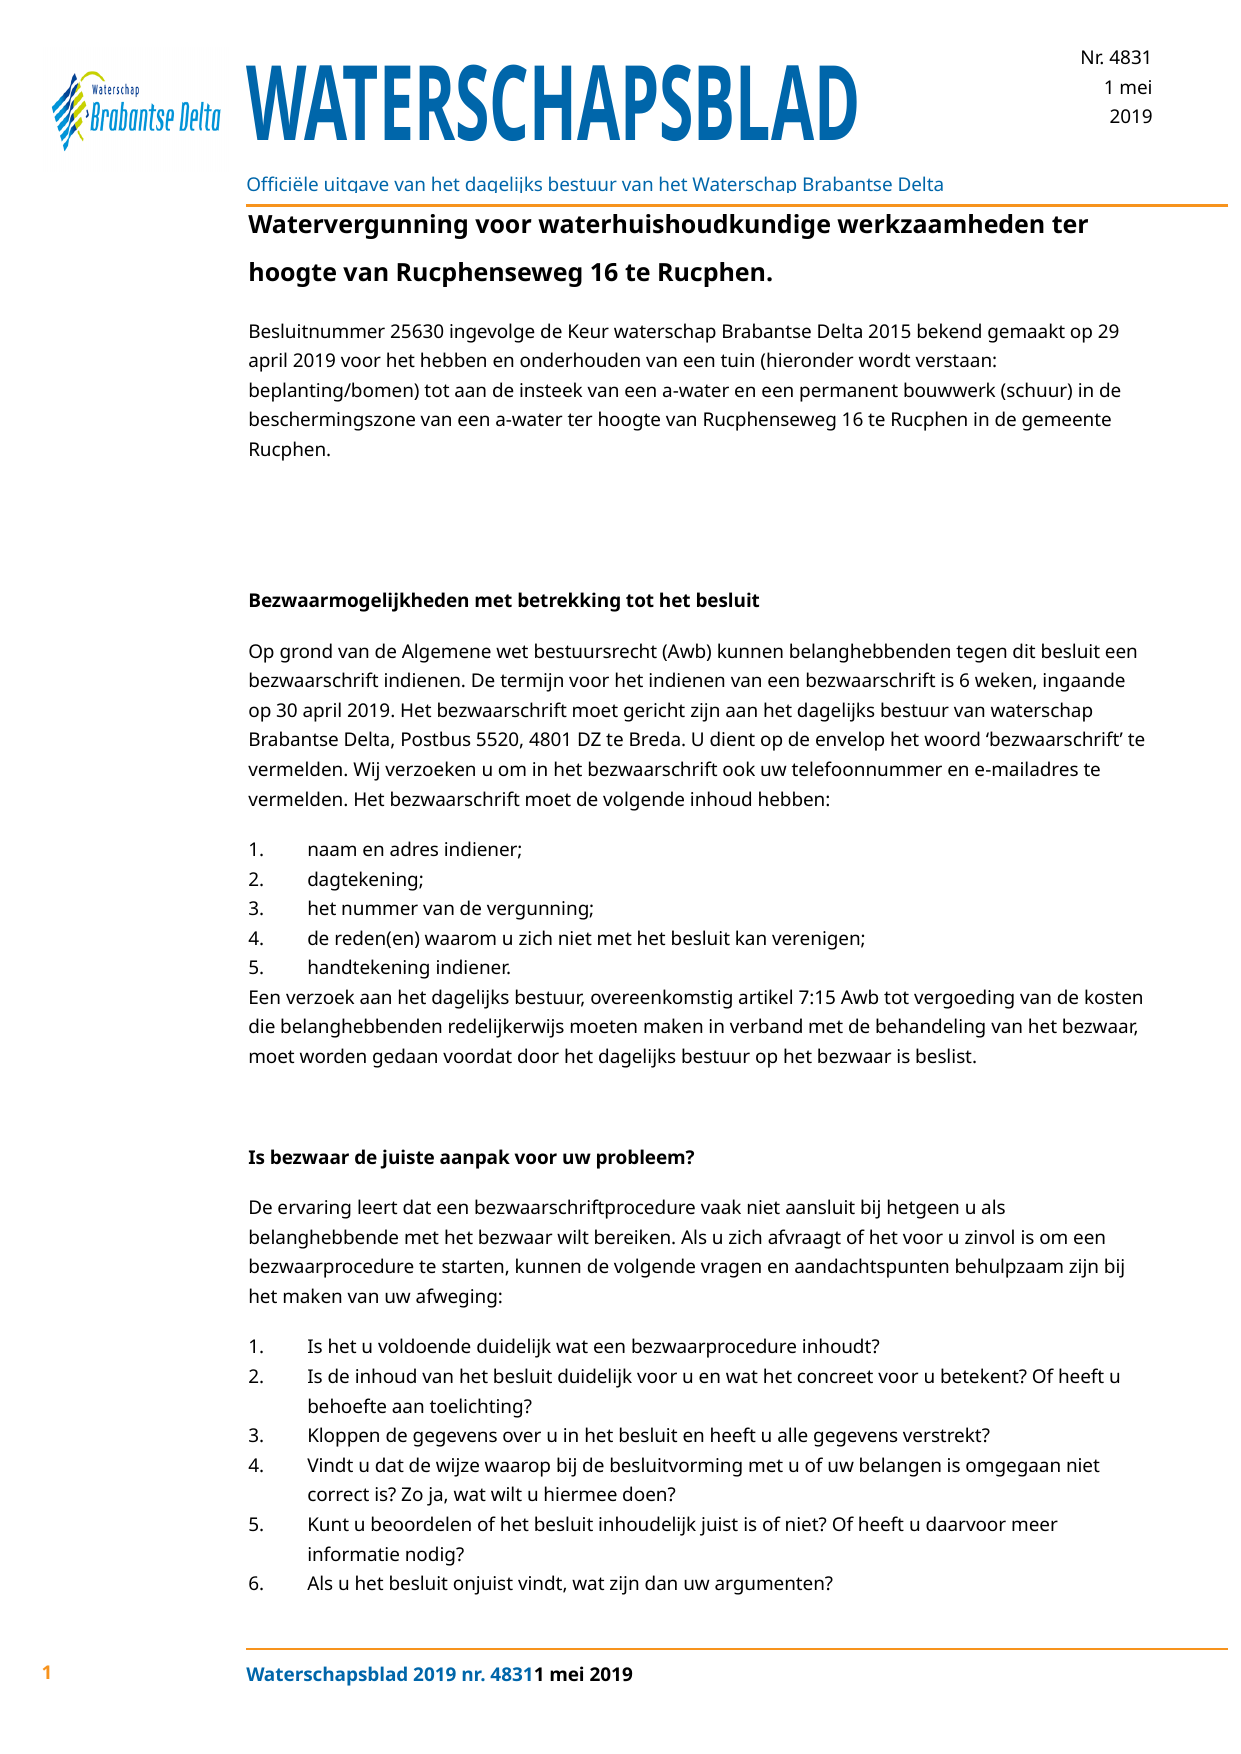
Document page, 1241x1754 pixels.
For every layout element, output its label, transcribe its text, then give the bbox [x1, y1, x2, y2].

list Kloppen de gegevens over u in het besluit en heeft u alle gegevens verstrekt? [248, 1422, 1152, 1448]
list Is de inhoud van het besluit duidelijk voor u en wat het concreet voor u betekent? Of heeft u behoefte aan toelichting? [248, 1363, 1152, 1419]
list naam en adres indiener; [248, 836, 1152, 862]
text Watervergunning voor waterhuishoudkundige werkzaamheden ter hoogte van Rucphenseweg 16 te Rucphen. [248, 207, 1152, 288]
list Kunt u beoordelen of het besluit inhoudelijk juist is of niet? Of heeft u daarvoor meer informatie nodig? [248, 1511, 1152, 1567]
list de reden(en) waarom u zich niet met het besluit kan verenigen; [248, 925, 1152, 951]
text Bezwaarmogelijkheden met betrekking tot het besluit [248, 587, 1152, 613]
text Besluitnummer 25630 ingevolge de Keur waterschap Brabantse Delta 2015 bekend gemaakt op 29 april 2019 voor het hebben en onderhouden van een tuin (hieronder wordt verstaan: beplanting/bomen) tot aan de insteek van een a-water en een permanent bouwwerk (schuur) in de beschermingszone van een a-water ter hoogte van Rucphenseweg 16 te Rucphen in de gemeente Rucphen. [248, 318, 1152, 462]
list het nummer van de vergunning; [248, 895, 1152, 921]
list dagtekening; [248, 866, 1152, 892]
list Is het u voldoende duidelijk wat een bezwaarprocedure inhoudt? [248, 1334, 1152, 1359]
text Is bezwaar de juiste aanpak voor uw probleem? [248, 1144, 1152, 1170]
list handtekening indiener. [248, 954, 1152, 980]
list Vindt u dat de wijze waarop bij de besluitvorming met u of uw belangen is omgegaan niet correct is? Zo ja, wat wilt u hiermee doen? [248, 1452, 1152, 1507]
text De ervaring leert dat een bezwaarschriftprocedure vaak niet aansluit bij hetgeen u als belanghebbende met het bezwaar wilt bereiken. Als u zich afvraagt of het voor u zinvol is om een bezwaarprocedure te starten, kunnen de volgende vragen en aandachtspunten behulpzaam zijn bij het maken van uw afweging: [248, 1194, 1152, 1309]
list Als u het besluit onjuist vindt, wat zijn dan uw argumenten? [248, 1570, 1152, 1596]
picture [41, 47, 231, 172]
text Op grond van de Algemene wet bestuursrecht (Awb) kunnen belanghebbenden tegen dit besluit een bezwaarschrift indienen. De termijn voor het indienen van een bezwaarschrift is 6 weken, ingaande op 30 april 2019. Het bezwaarschrift moet gericht zijn aan het dagelijks bestuur van waterschap Brabantse Delta, Postbus 5520, 4801 DZ te Breda. U dient op de envelop het woord ‘bezwaarschrift’ te vermelden. Wij verzoeken u om in het bezwaarschrift ook uw telefoonnummer en e‑mailadres te vermelden. Het bezwaarschrift moet de volgende inhoud hebben: [248, 638, 1152, 812]
text Een verzoek aan het dagelijks bestuur, overeenkomstig artikel 7:15 Awb tot vergoeding van de kosten die belanghebbenden redelijkerwijs moeten maken in verband met de behandeling van het bezwaar, moet worden gedaan voordat door het dagelijks bestuur op het bezwaar is beslist. [248, 984, 1152, 1069]
